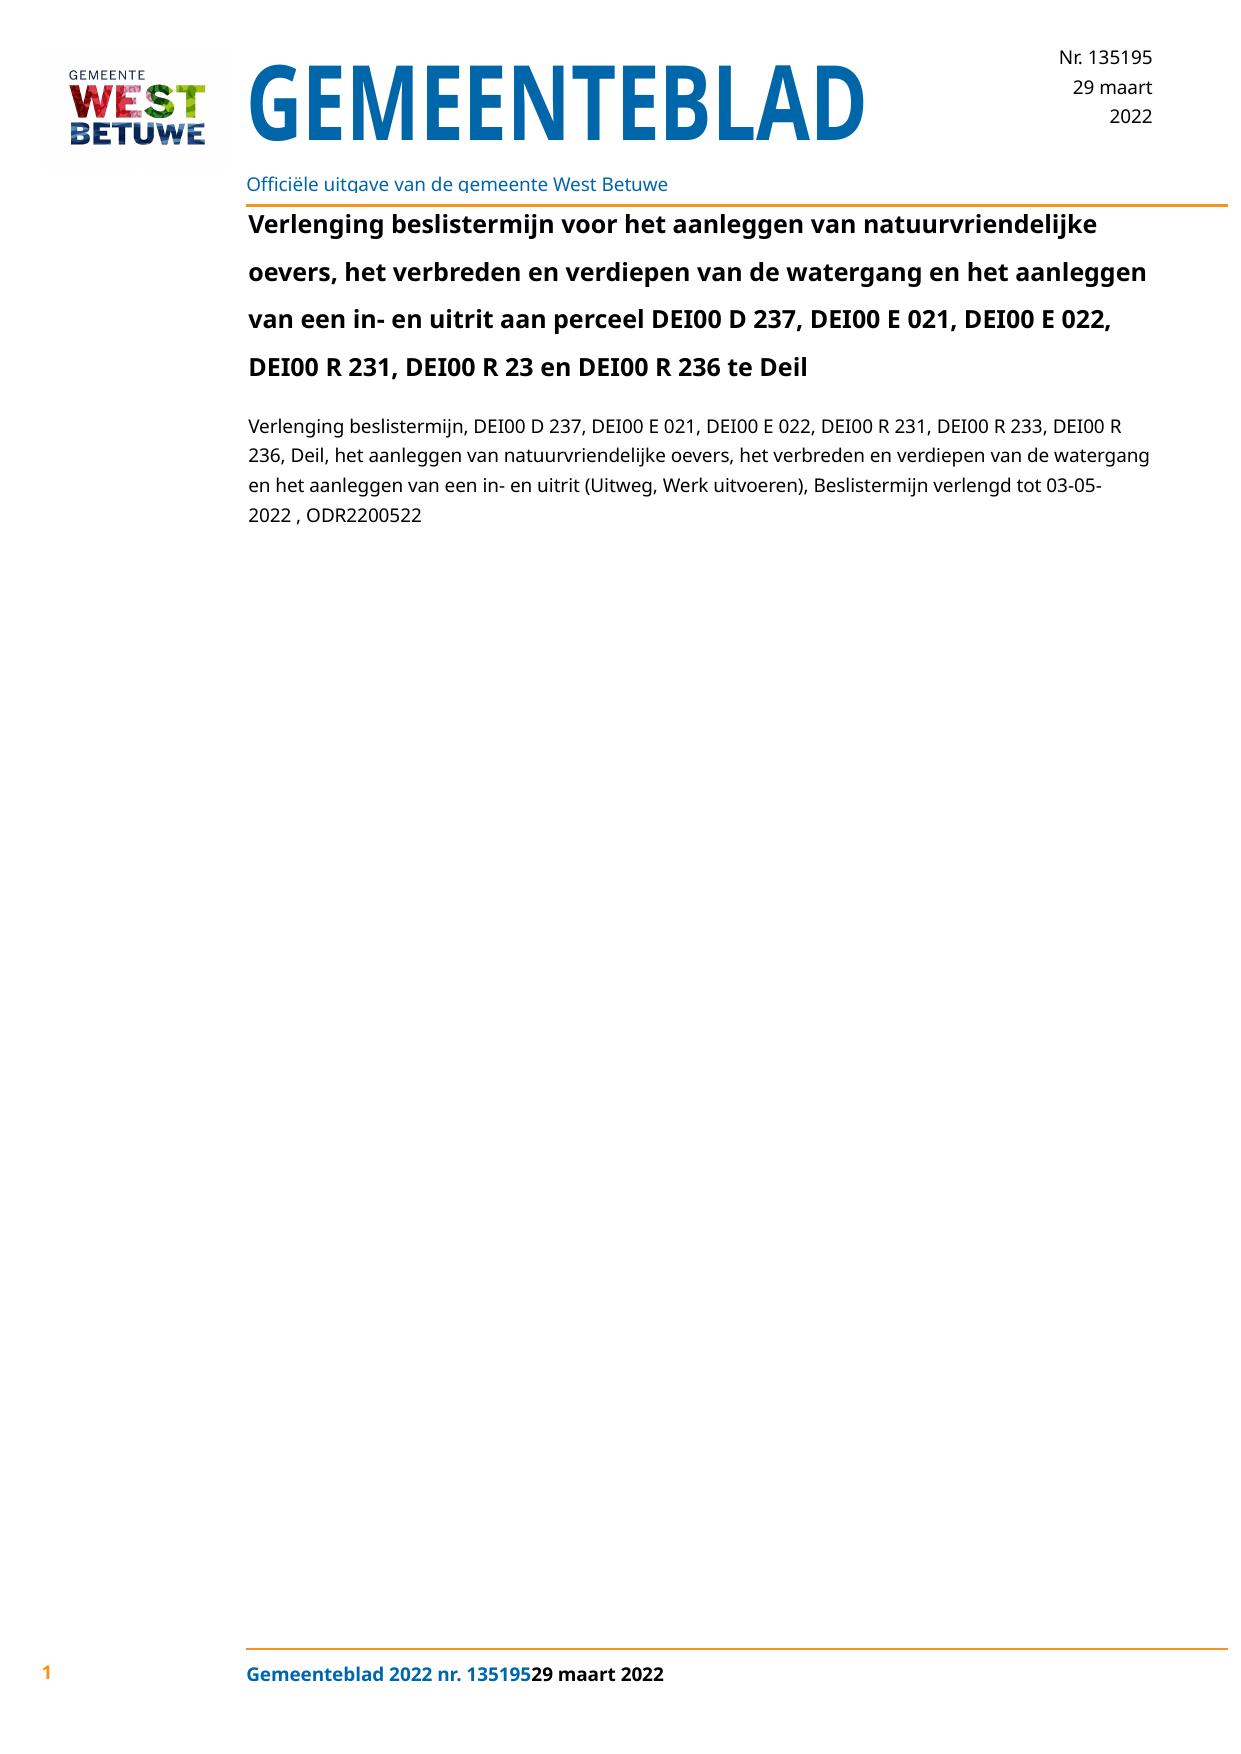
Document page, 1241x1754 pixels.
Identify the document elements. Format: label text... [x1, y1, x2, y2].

text Verlenging beslistermijn voor het aanleggen van natuurvriendelijke oevers, het verbreden en verdiepen van de watergang en het aanleggen van een in- en uitrit aan perceel DEI00 D 237, DEI00 E 021, DEI00 E 022, DEI00 R 231, DEI00 R 23 en DEI00 R 236 te Deil [248, 207, 1152, 384]
text Verlenging beslistermijn, DEI00 D 237, DEI00 E 021, DEI00 E 022, DEI00 R 231, DEI00 R 233, DEI00 R 236, Deil, het aanleggen van natuurvriendelijke oevers, het verbreden en verdiepen van de watergang en het aanleggen van een in- en uitrit (Uitweg, Werk uitvoeren), Beslistermijn verlengd tot 03-05-2022 , ODR2200522 [248, 413, 1152, 528]
picture [41, 47, 231, 172]
